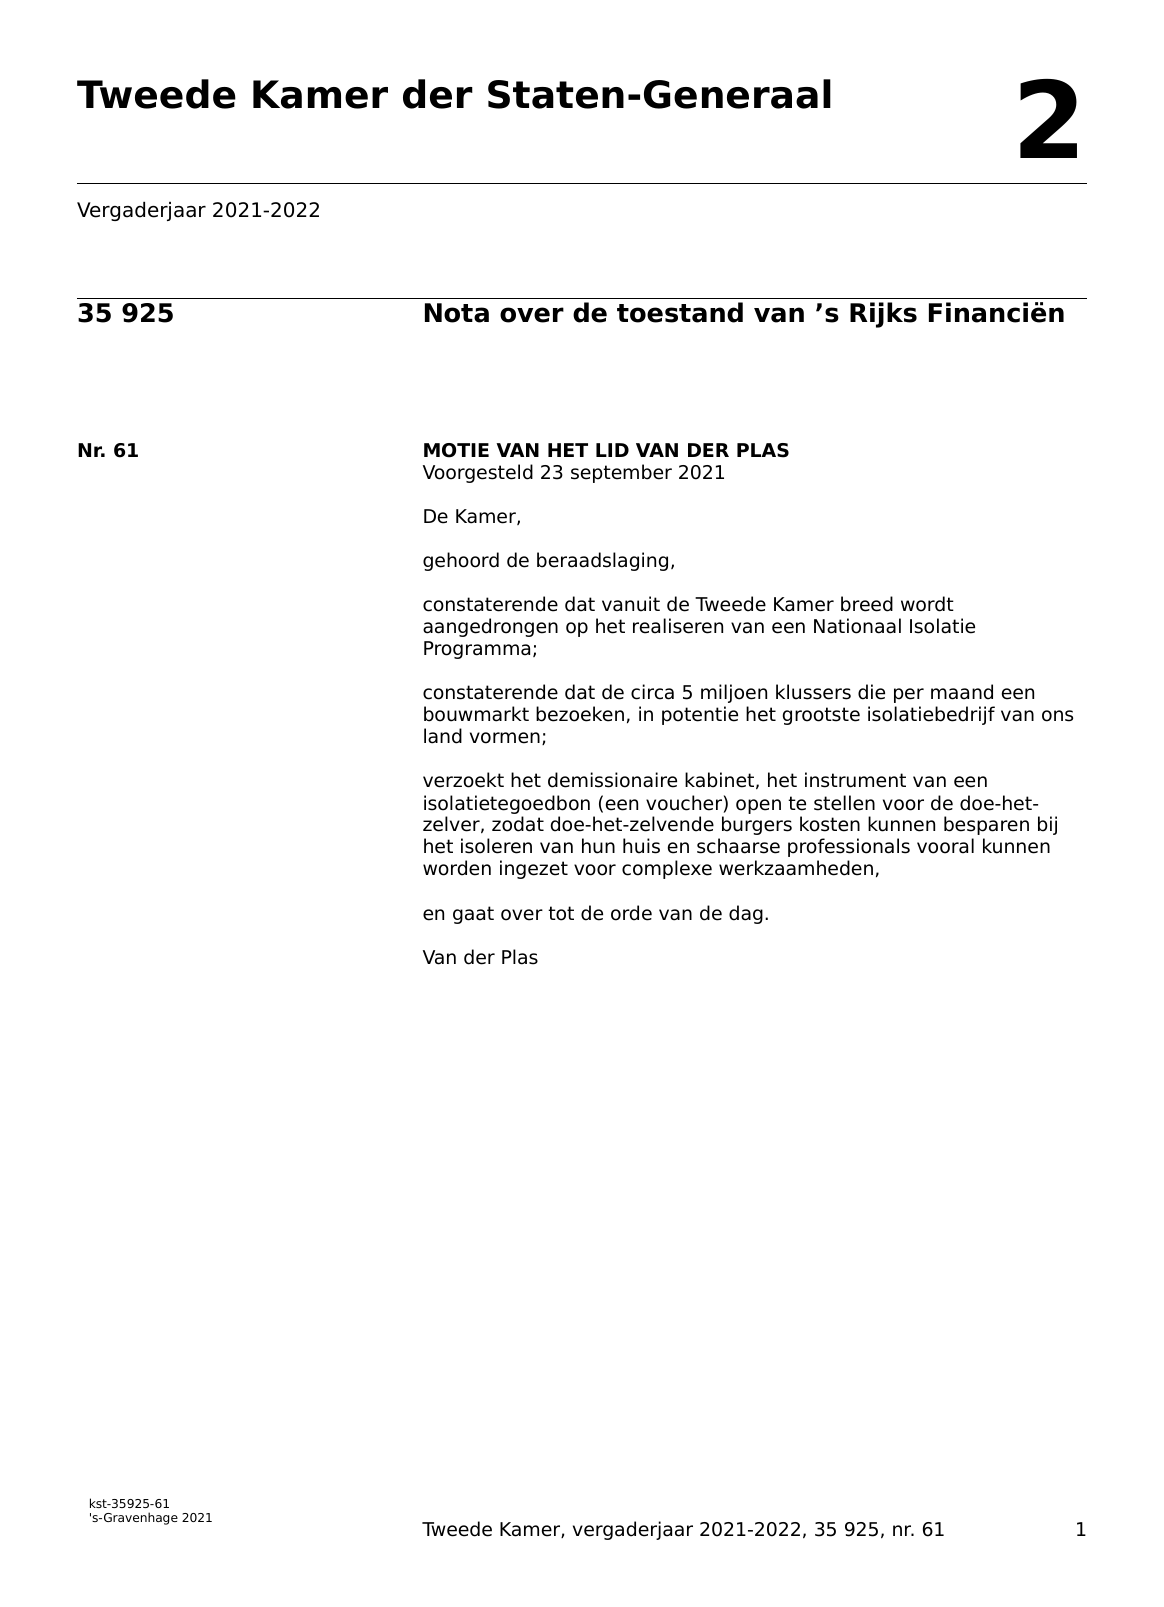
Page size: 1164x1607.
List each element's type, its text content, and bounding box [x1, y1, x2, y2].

table_header 2 [886, 59, 1087, 183]
table_cell Vergaderjaar 2021-2022 [77, 184, 1087, 298]
subtitle 35 925 Nota over de toestand van ’s Rijks Financiën [77, 299, 1087, 329]
text en gaat over tot de orde van de dag. [422, 902, 1087, 924]
text verzoekt het demissionaire kabinet, het instrument van een isolatietegoedbon (een voucher) open te stellen voor de doe-het-zelver, zodat doe-het-zelvende burgers kosten kunnen besparen bij het isoleren van hun huis en schaarse professionals vooral kunnen worden ingezet voor complexe werkzaamheden, [422, 770, 1087, 880]
text constaterende dat de circa 5 miljoen klussers die per maand een bouwmarkt bezoeken, in potentie het grootste isolatiebedrijf van ons land vormen; [422, 682, 1087, 748]
text Voorgesteld 23 september 2021 [422, 462, 1087, 484]
text constaterende dat vanuit de Tweede Kamer breed wordt aangedrongen op het realiseren van een Nationaal Isolatie Programma; [422, 594, 1087, 660]
text kst-35925-61 [88, 1497, 323, 1511]
subtitle Nr. 61 MOTIE VAN HET LID VAN DER PLAS [77, 440, 1087, 462]
text 's-Gravenhage 2021 [88, 1511, 323, 1525]
table_header Tweede Kamer der Staten-Generaal [77, 59, 886, 183]
text Van der Plas [422, 947, 1087, 969]
text gehoord de beraadslaging, [422, 550, 1087, 572]
text De Kamer, [422, 506, 1087, 528]
